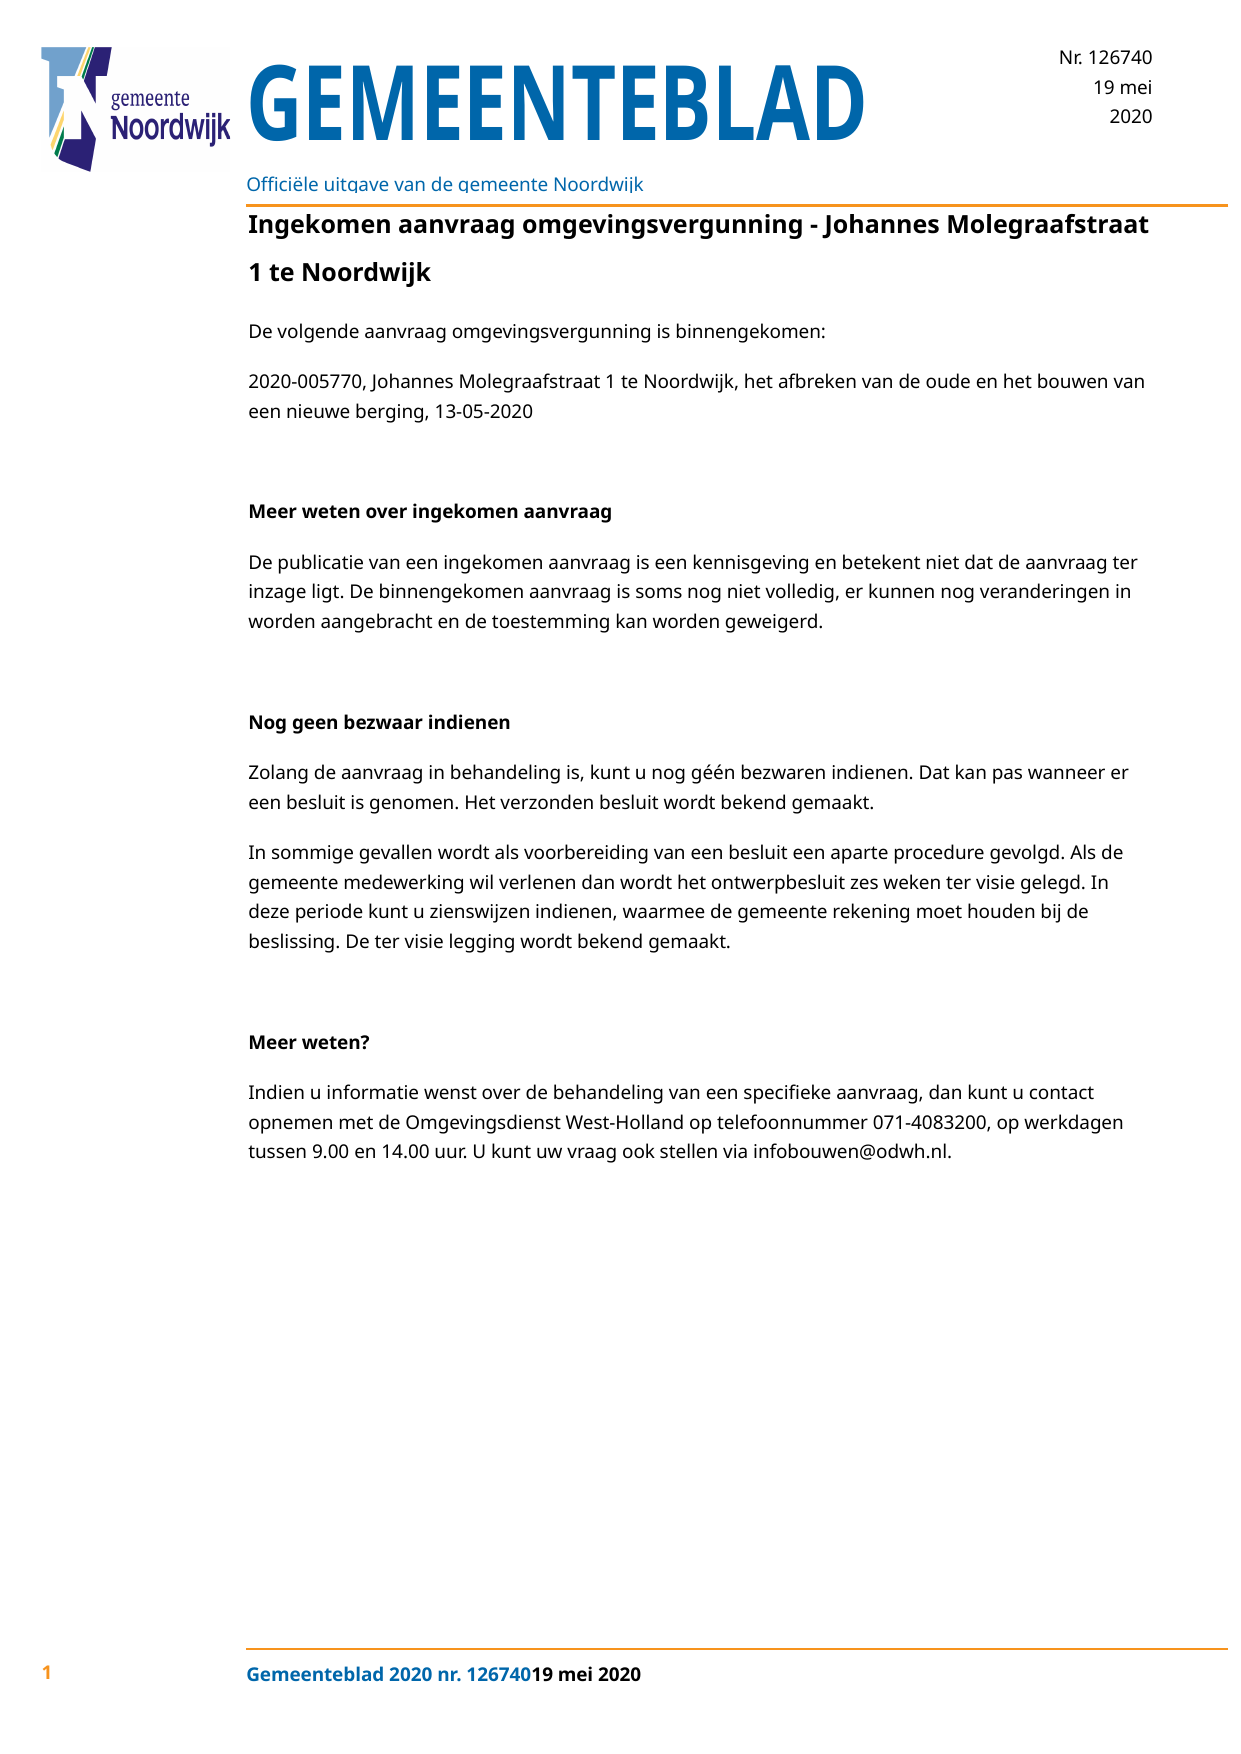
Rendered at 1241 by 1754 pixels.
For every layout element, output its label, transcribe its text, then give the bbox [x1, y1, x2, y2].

picture [41, 47, 231, 172]
text Indien u informatie wenst over de behandeling van een specifieke aanvraag, dan kunt u contact opnemen met de Omgevingsdienst West-Holland op telefoonnummer 071-4083200, op werkdagen tussen 9.00 en 14.00 uur. U kunt uw vraag ook stellen via infobouwen@odwh.nl. [248, 1079, 1152, 1164]
text Nog geen bezwaar indienen [248, 709, 1152, 735]
text De publicatie van een ingekomen aanvraag is een kennisgeving en betekent niet dat de aanvraag ter inzage ligt. De binnengekomen aanvraag is soms nog niet volledig, er kunnen nog veranderingen in worden aangebracht en de toestemming kan worden geweigerd. [248, 549, 1152, 634]
text 2020-005770, Johannes Molegraafstraat 1 te Noordwijk, het afbreken van de oude en het bouwen van een nieuwe berging, 13-05-2020 [248, 368, 1152, 424]
text De volgende aanvraag omgevingsvergunning is binnengekomen: [248, 318, 1152, 344]
text Zolang de aanvraag in behandeling is, kunt u nog géén bezwaren indienen. Dat kan pas wanneer er een besluit is genomen. Het verzonden besluit wordt bekend gemaakt. [248, 759, 1152, 815]
text Meer weten? [248, 1029, 1152, 1055]
text Ingekomen aanvraag omgevingsvergunning - Johannes Molegraafstraat 1 te Noordwijk [248, 207, 1152, 288]
text In sommige gevallen wordt als voorbereiding van een besluit een aparte procedure gevolgd. Als de gemeente medewerking wil verlenen dan wordt het ontwerpbesluit zes weken ter visie gelegd. In deze periode kunt u zienswijzen indienen, waarmee de gemeente rekening moet houden bij de beslissing. De ter visie legging wordt bekend gemaakt. [248, 839, 1152, 954]
text Meer weten over ingekomen aanvraag [248, 499, 1152, 524]
